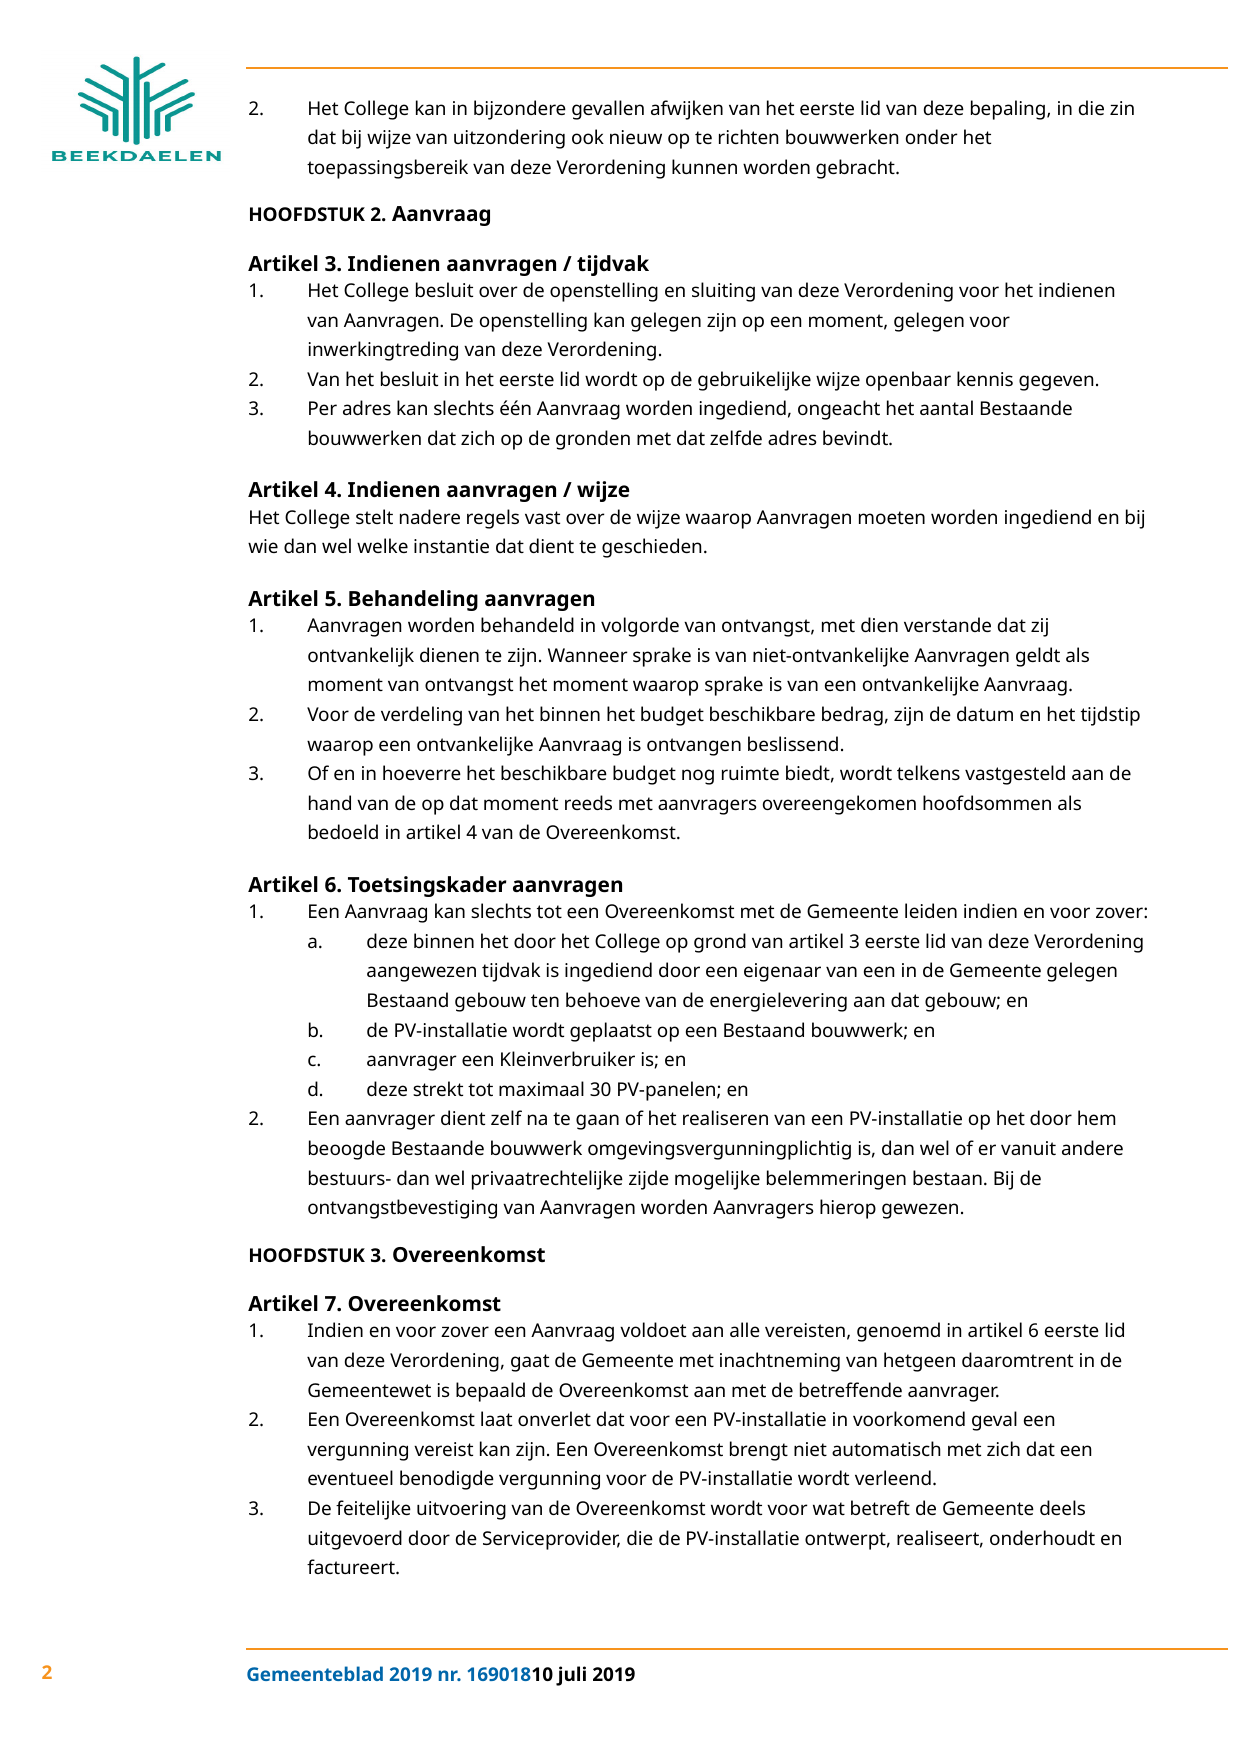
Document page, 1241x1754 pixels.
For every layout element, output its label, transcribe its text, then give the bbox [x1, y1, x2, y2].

list Voor de verdeling van het binnen het budget beschikbare bedrag, zijn de datum en het tijdstip waarop een ontvankelijke Aanvraag is ontvangen beslissend. [248, 701, 1152, 757]
list Een Overeenkomst laat onverlet dat voor een PV-installatie in voorkomend geval een vergunning vereist kan zijn. Een Overeenkomst brengt niet automatisch met zich dat een eventueel benodigde vergunning voor de PV-installatie wordt verleend. [248, 1406, 1152, 1491]
text Artikel 7. Overeenkomst [248, 1289, 1152, 1318]
text HOOFDSTUK 2. Aanvraag [248, 199, 1152, 228]
list Per adres kan slechts één Aanvraag worden ingediend, ongeacht het aantal Bestaande bouwwerken dat zich op de gronden met dat zelfde adres bevindt. [248, 396, 1152, 451]
text HOOFDSTUK 3. Overeenkomst [248, 1240, 1152, 1268]
list Een aanvrager dient zelf na te gaan of het realiseren van een PV-installatie op het door hem beoogde Bestaande bouwwerk omgevingsvergunningplichtig is, dan wel of er vanuit andere bestuurs- dan wel privaatrechtelijke zijde mogelijke belemmeringen bestaan. Bij de ontvangstbevestiging van Aanvragen worden Aanvragers hierop gewezen. [248, 1106, 1152, 1220]
text Het College stelt nadere regels vast over de wijze waarop Aanvragen moeten worden ingediend en bij wie dan wel welke instantie dat dient te geschieden. [248, 504, 1152, 559]
text Artikel 3. Indienen aanvragen / tijdvak [248, 249, 1152, 277]
text Artikel 5. Behandeling aanvragen [248, 584, 1152, 612]
text Artikel 4. Indienen aanvragen / wijze [248, 476, 1152, 504]
text Artikel 6. Toetsingskader aanvragen [248, 870, 1152, 898]
list de PV-installatie wordt geplaatst op een Bestaand bouwwerk; en [307, 1017, 1152, 1042]
list Het College besluit over de openstelling en sluiting van deze Verordening voor het indienen van Aanvragen. De openstelling kan gelegen zijn op een moment, gelegen voor inwerkingtreding van deze Verordening. [248, 277, 1152, 362]
list Aanvragen worden behandeld in volgorde van ontvangst, met dien verstande dat zij ontvankelijk dienen te zijn. Wanneer sprake is van niet-ontvankelijke Aanvragen geldt als moment van ontvangst het moment waarop sprake is van een ontvankelijke Aanvraag. [248, 612, 1152, 697]
picture [41, 47, 231, 172]
list De feitelijke uitvoering van de Overeenkomst wordt voor wat betreft de Gemeente deels uitgevoerd door de Serviceprovider, die de PV-installatie ontwerpt, realiseert, onderhoudt en factureert. [248, 1495, 1152, 1580]
list Van het besluit in het eerste lid wordt op de gebruikelijke wijze openbaar kennis gegeven. [248, 366, 1152, 392]
list Of en in hoeverre het beschikbare budget nog ruimte biedt, wordt telkens vastgesteld aan de hand van de op dat moment reeds met aanvragers overeengekomen hoofdsommen als bedoeld in artikel 4 van de Overeenkomst. [248, 760, 1152, 845]
list deze strekt tot maximaal 30 PV-panelen; en [307, 1076, 1152, 1102]
list Een Aanvraag kan slechts tot een Overeenkomst met de Gemeente leiden indien en voor zover: [248, 898, 1152, 924]
list Het College kan in bijzondere gevallen afwijken van het eerste lid van deze bepaling, in die zin dat bij wijze van uitzondering ook nieuw op te richten bouwwerken onder het toepassingsbereik van deze Verordening kunnen worden gebracht. [248, 95, 1152, 180]
list deze binnen het door het College op grond van artikel 3 eerste lid van deze Verordening aangewezen tijdvak is ingediend door een eigenaar van een in de Gemeente gelegen Bestaand gebouw ten behoeve van de energielevering aan dat gebouw; en [307, 928, 1152, 1013]
list Indien en voor zover een Aanvraag voldoet aan alle vereisten, genoemd in artikel 6 eerste lid van deze Verordening, gaat de Gemeente met inachtneming van hetgeen daaromtrent in de Gemeentewet is bepaald de Overeenkomst aan met de betreffende aanvrager. [248, 1318, 1152, 1402]
list aanvrager een Kleinverbruiker is; en [307, 1046, 1152, 1072]
